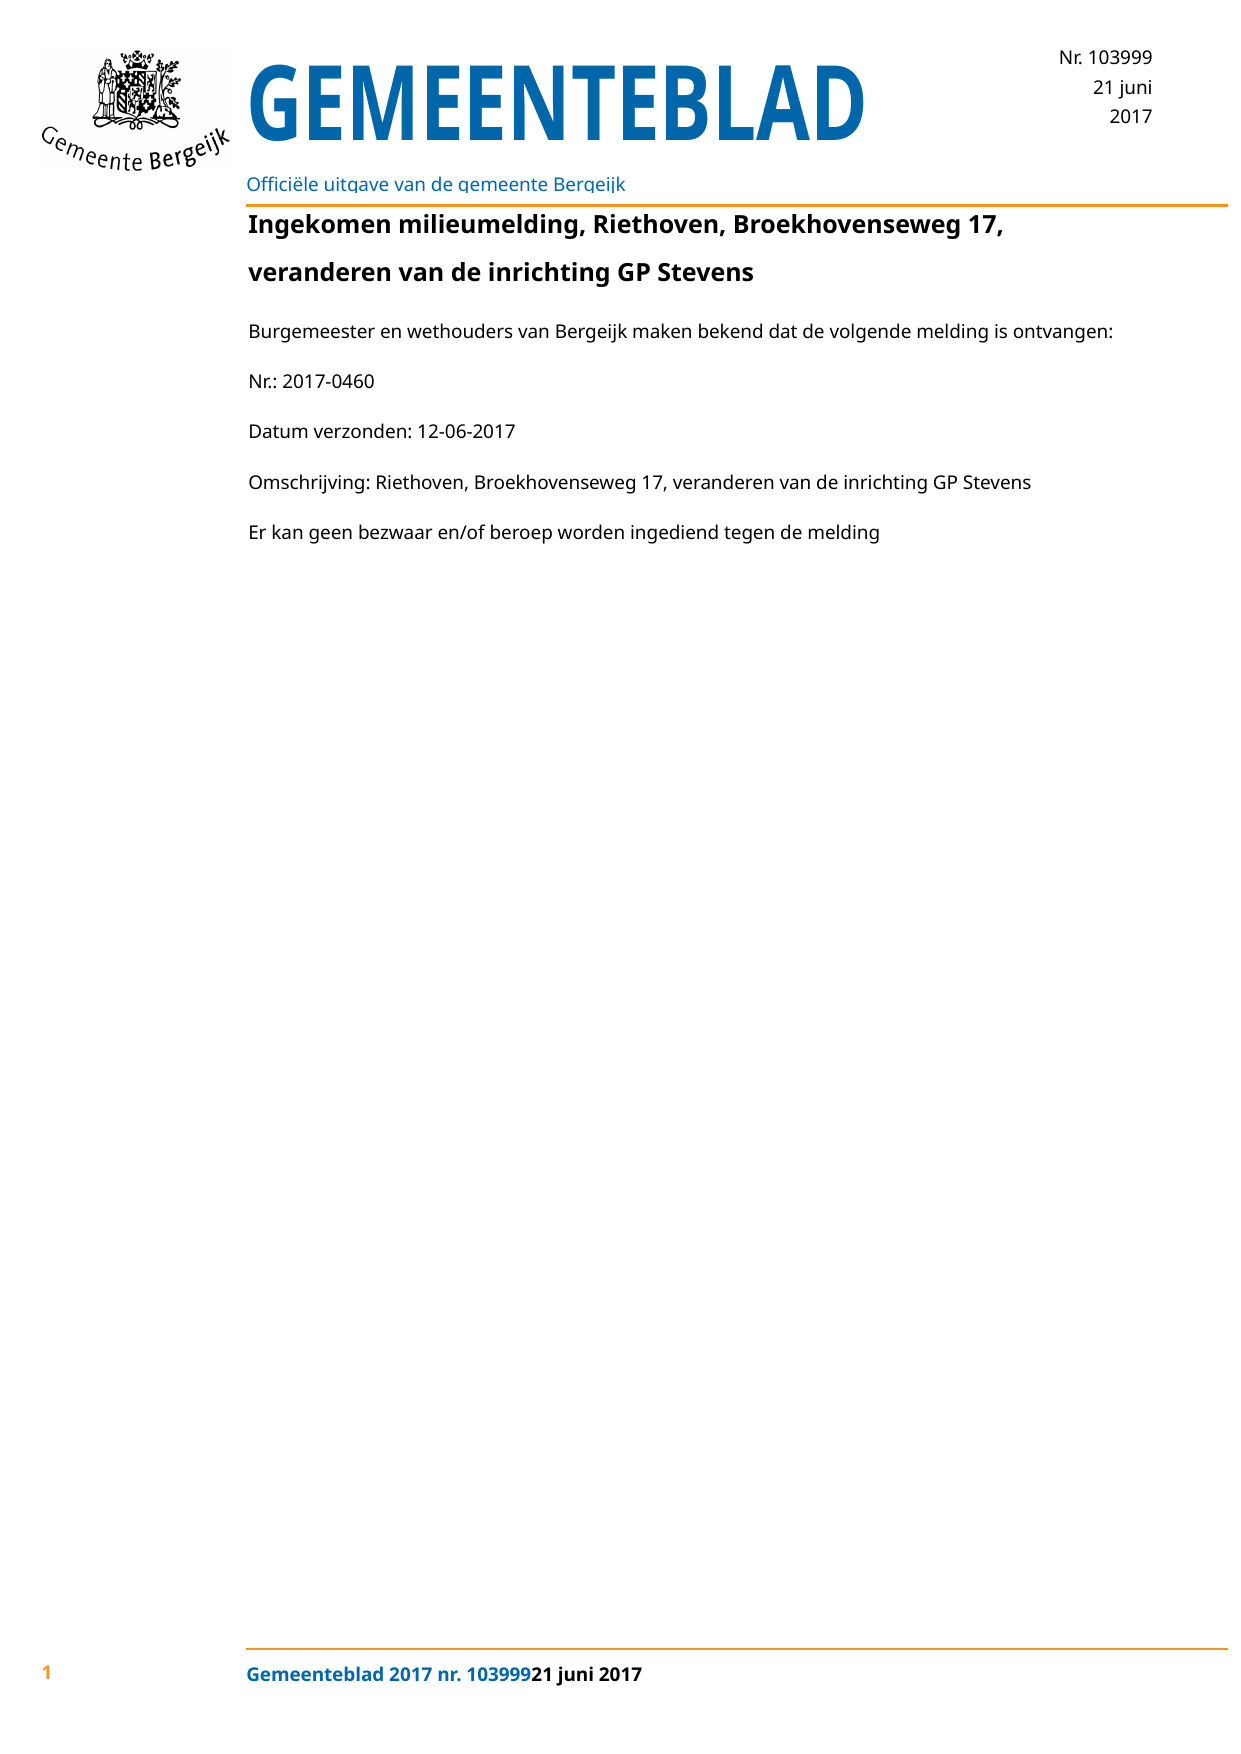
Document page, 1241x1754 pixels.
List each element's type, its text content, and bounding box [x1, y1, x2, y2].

text Omschrijving: Riethoven, Broekhovenseweg 17, veranderen van de inrichting GP Stevens [248, 469, 1152, 495]
text Datum verzonden: 12-06-2017 [248, 419, 1152, 444]
text Nr.: 2017-0460 [248, 368, 1152, 394]
text Er kan geen bezwaar en/of beroep worden ingediend tegen de melding [248, 519, 1152, 545]
picture [41, 47, 231, 172]
text Ingekomen milieumelding, Riethoven, Broekhovenseweg 17, veranderen van de inrichting GP Stevens [248, 207, 1152, 288]
text Burgemeester en wethouders van Bergeijk maken bekend dat de volgende melding is ontvangen: [248, 318, 1152, 344]
